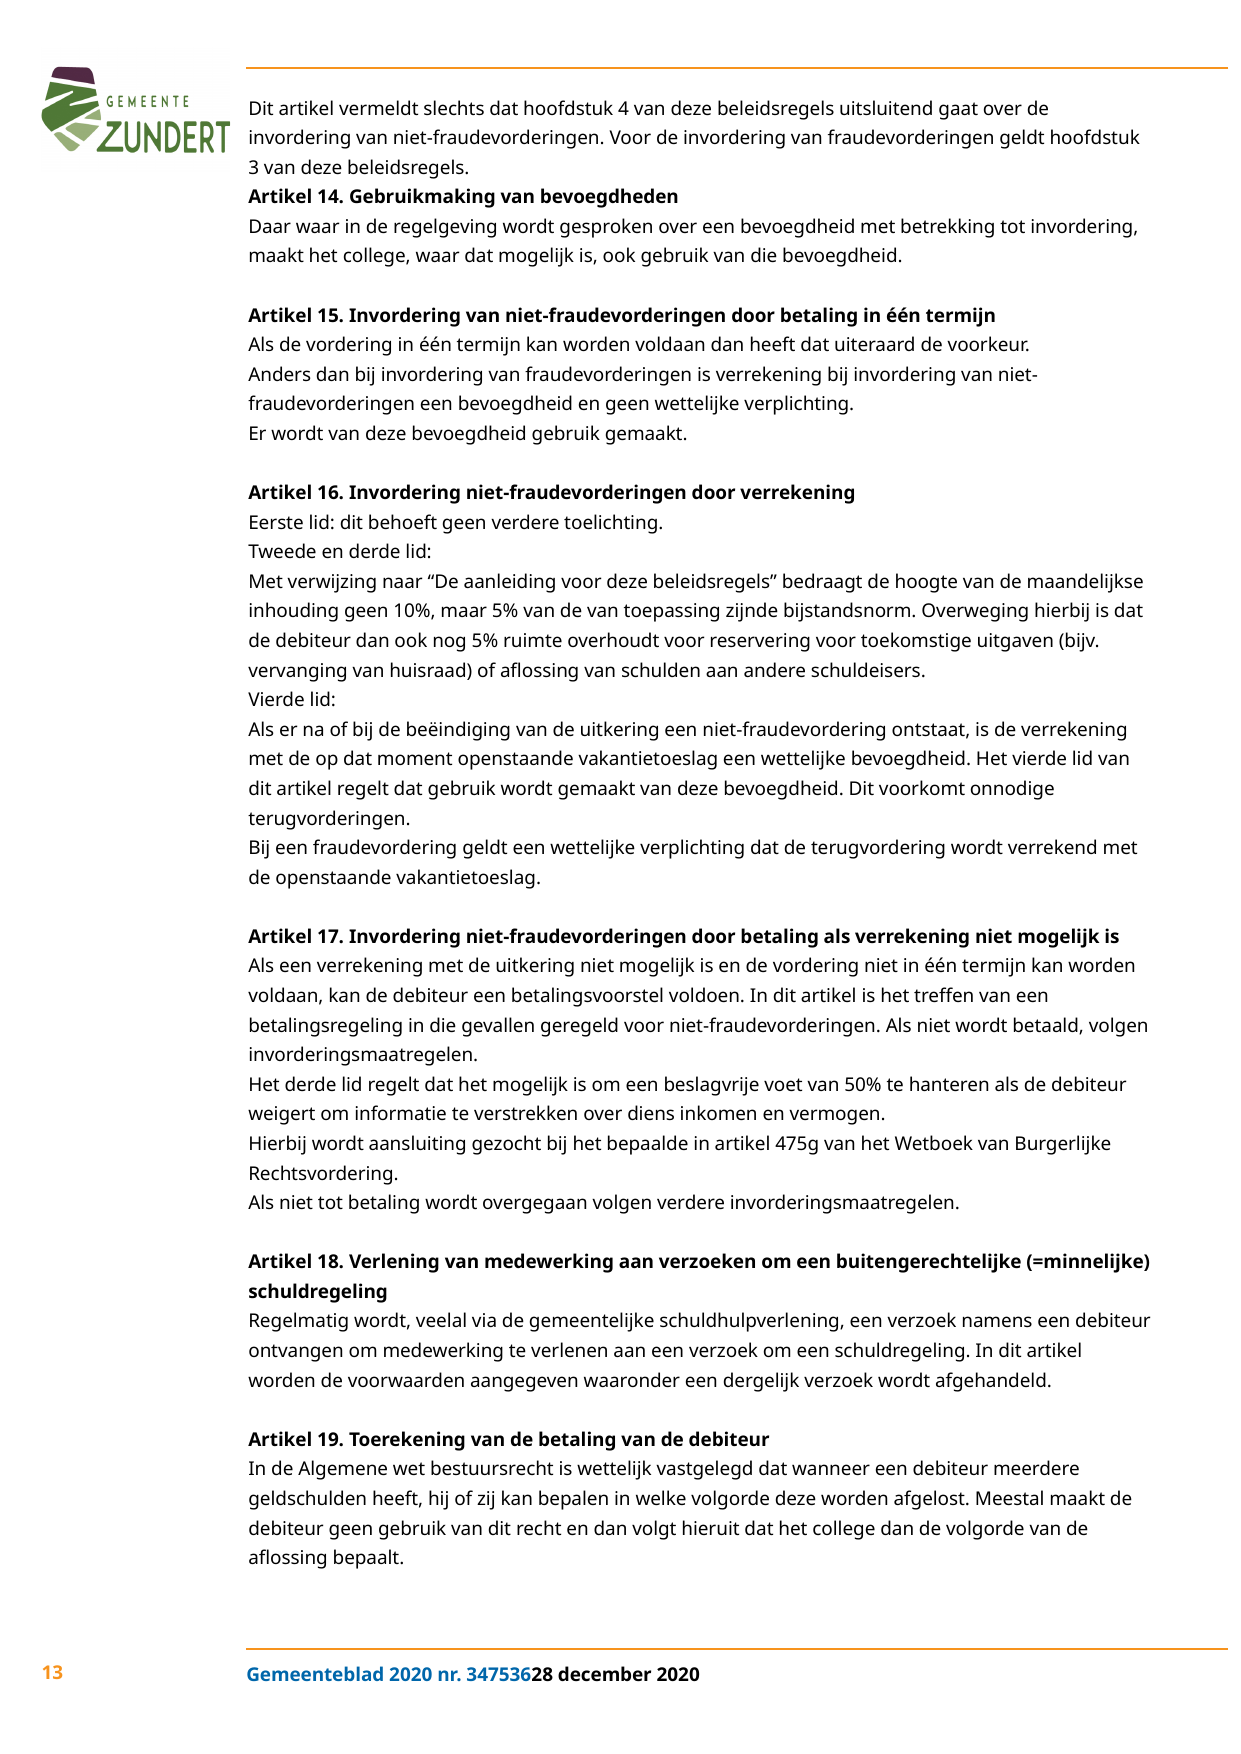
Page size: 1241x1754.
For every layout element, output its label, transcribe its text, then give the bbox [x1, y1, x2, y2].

text Als niet tot betaling wordt overgegaan volgen verdere invorderingsmaatregelen. [248, 1189, 1152, 1215]
text Regelmatig wordt, veelal via de gemeentelijke schuldhulpverlening, een verzoek namens een debiteur ontvangen om medewerking te verlenen aan een verzoek om een schuldregeling. In dit artikel worden de voorwaarden aangegeven waaronder een dergelijk verzoek wordt afgehandeld. [248, 1308, 1152, 1393]
text Artikel 16. Invordering niet-fraudevorderingen door verrekening [248, 479, 1152, 505]
text Artikel 17. Invordering niet-fraudevorderingen door betaling als verrekening niet mogelijk is [248, 923, 1152, 949]
text Artikel 18. Verlening van medewerking aan verzoeken om een buitengerechtelijke (=minnelijke) schuldregeling [248, 1248, 1152, 1304]
text Tweede en derde lid: [248, 538, 1152, 564]
text Het derde lid regelt dat het mogelijk is om een beslagvrije voet van 50% te hanteren als de debiteur weigert om informatie te verstrekken over diens inkomen en vermogen. [248, 1071, 1152, 1126]
text Artikel 19. Toerekening van de betaling van de debiteur [248, 1426, 1152, 1452]
text In de Algemene wet bestuursrecht is wettelijk vastgelegd dat wanneer een debiteur meerdere geldschulden heeft, hij of zij kan bepalen in welke volgorde deze worden afgelost. Meestal maakt de debiteur geen gebruik van dit recht en dan volgt hieruit dat het college dan de volgorde van de aflossing bepaalt. [248, 1456, 1152, 1570]
text Als er na of bij de beëindiging van de uitkering een niet-fraudevordering ontstaat, is de verrekening met de op dat moment openstaande vakantietoeslag een wettelijke bevoegdheid. Het vierde lid van dit artikel regelt dat gebruik wordt gemaakt van deze bevoegdheid. Dit voorkomt onnodige terugvorderingen. [248, 716, 1152, 831]
text Bij een fraudevordering geldt een wettelijke verplichting dat de terugvordering wordt verrekend met de openstaande vakantietoeslag. [248, 834, 1152, 890]
text Anders dan bij invordering van fraudevorderingen is verrekening bij invordering van niet-fraudevorderingen een bevoegdheid en geen wettelijke verplichting. [248, 361, 1152, 416]
text Hierbij wordt aansluiting gezocht bij het bepaalde in artikel 475g van het Wetboek van Burgerlijke Rechtsvordering. [248, 1130, 1152, 1186]
text Daar waar in de regelgeving wordt gesproken over een bevoegdheid met betrekking tot invordering, maakt het college, waar dat mogelijk is, ook gebruik van die bevoegdheid. [248, 213, 1152, 268]
text Er wordt van deze bevoegdheid gebruik gemaakt. [248, 420, 1152, 446]
text Eerste lid: dit behoeft geen verdere toelichting. [248, 509, 1152, 535]
text Artikel 15. Invordering van niet-fraudevorderingen door betaling in één termijn [248, 302, 1152, 328]
text Als de vordering in één termijn kan worden voldaan dan heeft dat uiteraard de voorkeur. [248, 331, 1152, 357]
text Met verwijzing naar “De aanleiding voor deze beleidsregels” bedraagt de hoogte van de maandelijkse inhouding geen 10%, maar 5% van de van toepassing zijnde bijstandsnorm. Overweging hierbij is dat de debiteur dan ook nog 5% ruimte overhoudt voor reservering voor toekomstige uitgaven (bijv. vervanging van huisraad) of aflossing van schulden aan andere schuldeisers. [248, 568, 1152, 683]
text Dit artikel vermeldt slechts dat hoofdstuk 4 van deze beleidsregels uitsluitend gaat over de invordering van niet-fraudevorderingen. Voor de invordering van fraudevorderingen geldt hoofdstuk 3 van deze beleidsregels. [248, 95, 1152, 180]
picture [41, 47, 231, 172]
text Artikel 14. Gebruikmaking van bevoegdheden [248, 183, 1152, 209]
text Als een verrekening met de uitkering niet mogelijk is en de vordering niet in één termijn kan worden voldaan, kan de debiteur een betalingsvoorstel voldoen. In dit artikel is het treffen van een betalingsregeling in die gevallen geregeld voor niet-fraudevorderingen. Als niet wordt betaald, volgen invorderingsmaatregelen. [248, 953, 1152, 1067]
text Vierde lid: [248, 686, 1152, 712]
